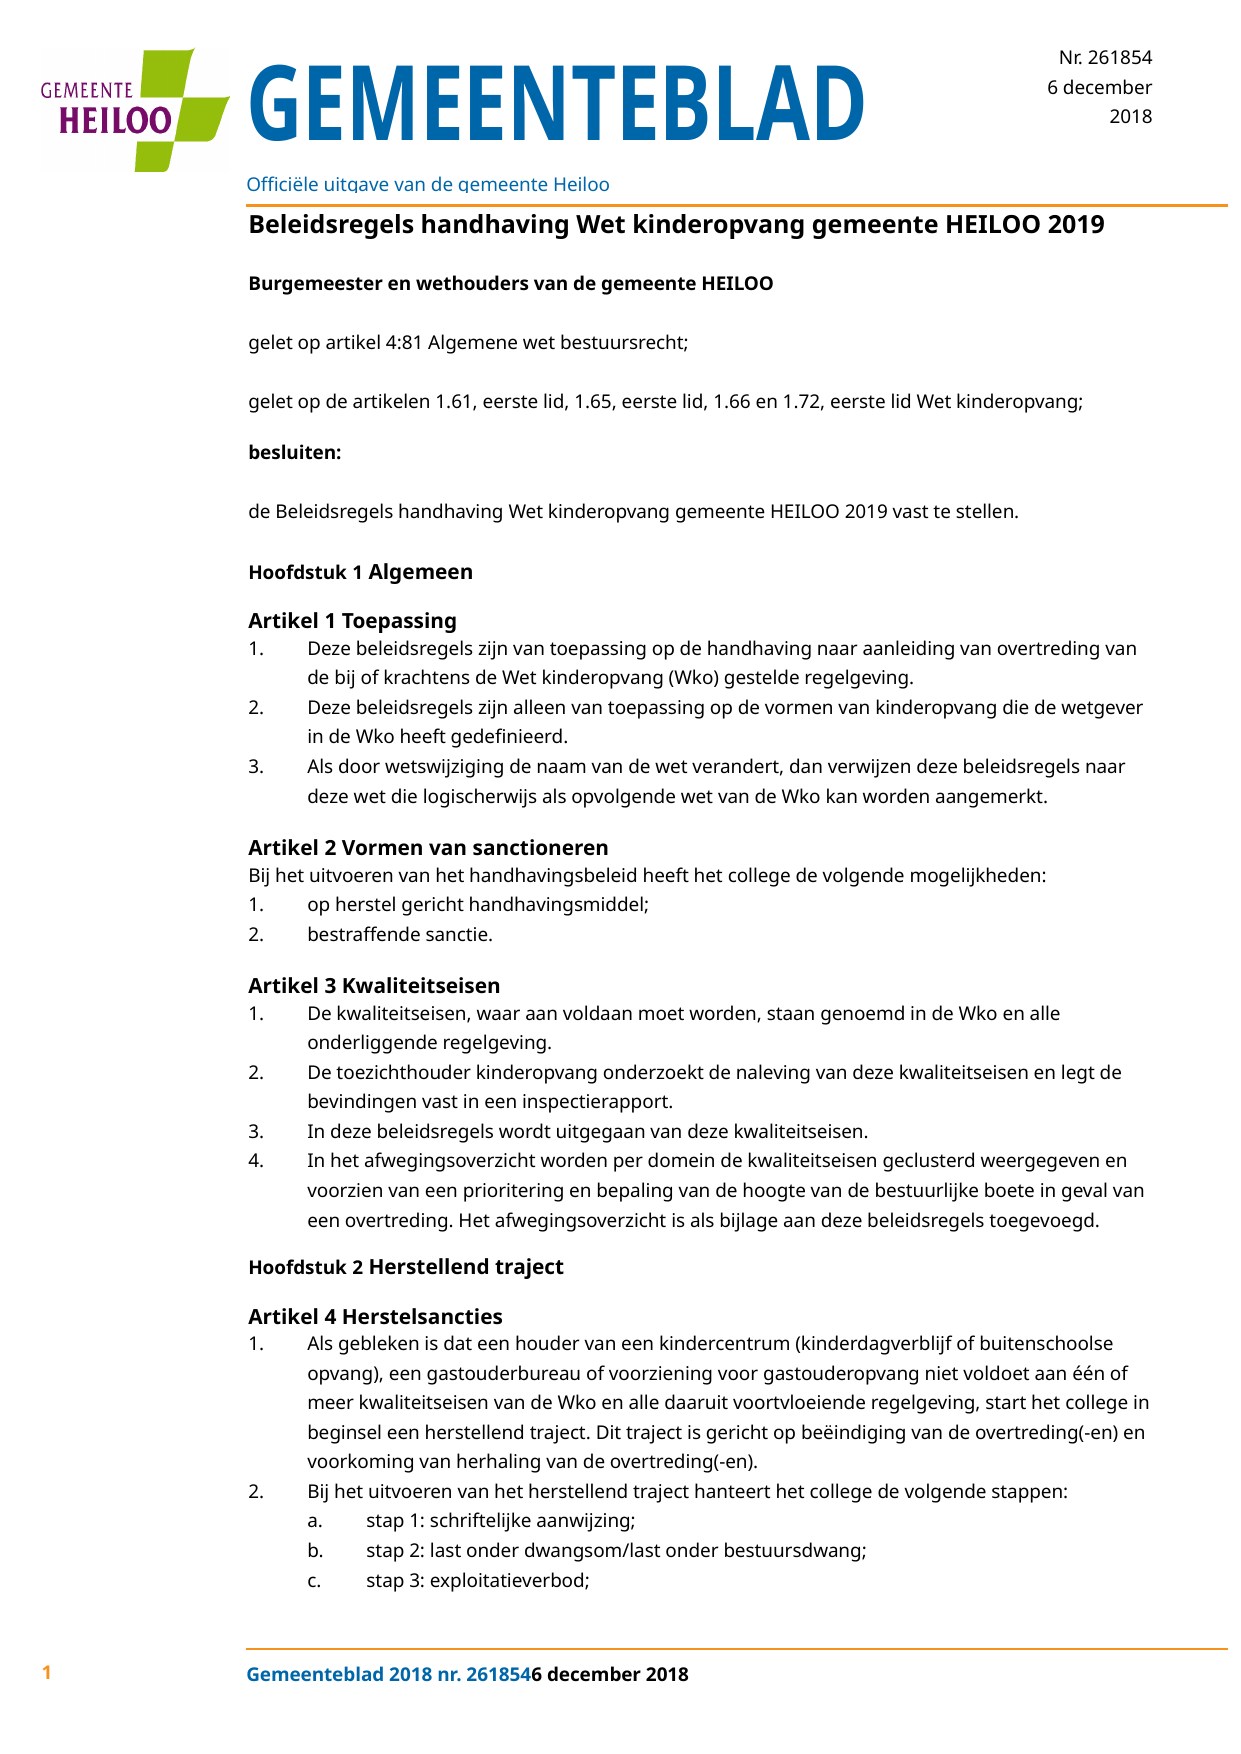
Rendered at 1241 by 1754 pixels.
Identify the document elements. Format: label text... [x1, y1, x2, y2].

list De kwaliteitseisen, waar aan voldaan moet worden, staan genoemd in de Wko en alle onderliggende regelgeving. [248, 1000, 1152, 1055]
text gelet op de artikelen 1.61, eerste lid, 1.65, eerste lid, 1.66 en 1.72, eerste lid Wet kinderopvang; [248, 389, 1152, 414]
text Artikel 3 Kwaliteitseisen [248, 971, 1152, 1000]
list Deze beleidsregels zijn alleen van toepassing op de vormen van kinderopvang die de wetgever in de Wko heeft gedefinieerd. [248, 694, 1152, 749]
text Artikel 4 Herstelsancties [248, 1302, 1152, 1330]
list op herstel gericht handhavingsmiddel; [248, 891, 1152, 917]
text besluiten: [248, 439, 1152, 465]
list stap 1: schriftelijke aanwijzing; [307, 1508, 1152, 1533]
text de Beleidsregels handhaving Wet kinderopvang gemeente HEILOO 2019 vast te stellen. [248, 498, 1152, 524]
list bestraffende sanctie. [248, 921, 1152, 947]
text Hoofdstuk 2 Herstellend traject [248, 1252, 1152, 1281]
text Burgemeester en wethouders van de gemeente HEILOO [248, 270, 1152, 296]
text Bij het uitvoeren van het handhavingsbeleid heeft het college de volgende mogelijkheden: [248, 862, 1152, 887]
picture [41, 47, 231, 172]
text Hoofdstuk 1 Algemeen [248, 557, 1152, 586]
list In het afwegingsoverzicht worden per domein de kwaliteitseisen geclusterd weergegeven en voorzien van een prioritering en bepaling van de hoogte van de bestuurlijke boete in geval van een overtreding. Het afwegingsoverzicht is als bijlage aan deze beleidsregels toegevoegd. [248, 1148, 1152, 1233]
list stap 2: last onder dwangsom/last onder bestuursdwang; [307, 1537, 1152, 1563]
text Artikel 1 Toepassing [248, 607, 1152, 635]
text Beleidsregels handhaving Wet kinderopvang gemeente HEILOO 2019 [248, 207, 1152, 241]
list In deze beleidsregels wordt uitgegaan van deze kwaliteitseisen. [248, 1118, 1152, 1144]
list Deze beleidsregels zijn van toepassing op de handhaving naar aanleiding van overtreding van de bij of krachtens de Wet kinderopvang (Wko) gestelde regelgeving. [248, 635, 1152, 690]
text Artikel 2 Vormen van sanctioneren [248, 833, 1152, 862]
list Bij het uitvoeren van het herstellend traject hanteert het college de volgende stappen: [248, 1478, 1152, 1504]
text gelet op artikel 4:81 Algemene wet bestuursrecht; [248, 329, 1152, 355]
list stap 3: exploitatieverbod; [307, 1567, 1152, 1593]
list De toezichthouder kinderopvang onderzoekt de naleving van deze kwaliteitseisen en legt de bevindingen vast in een inspectierapport. [248, 1059, 1152, 1114]
list Als gebleken is dat een houder van een kindercentrum (kinderdagverblijf of buitenschoolse opvang), een gastouderbureau of voorziening voor gastouderopvang niet voldoet aan één of meer kwaliteitseisen van de Wko en alle daaruit voortvloeiende regelgeving, start het college in beginsel een herstellend traject. Dit traject is gericht op beëindiging van de overtreding(-en) en voorkoming van herhaling van de overtreding(-en). [248, 1330, 1152, 1474]
list Als door wetswijziging de naam van de wet verandert, dan verwijzen deze beleidsregels naar deze wet die logischerwijs als opvolgende wet van de Wko kan worden aangemerkt. [248, 753, 1152, 809]
